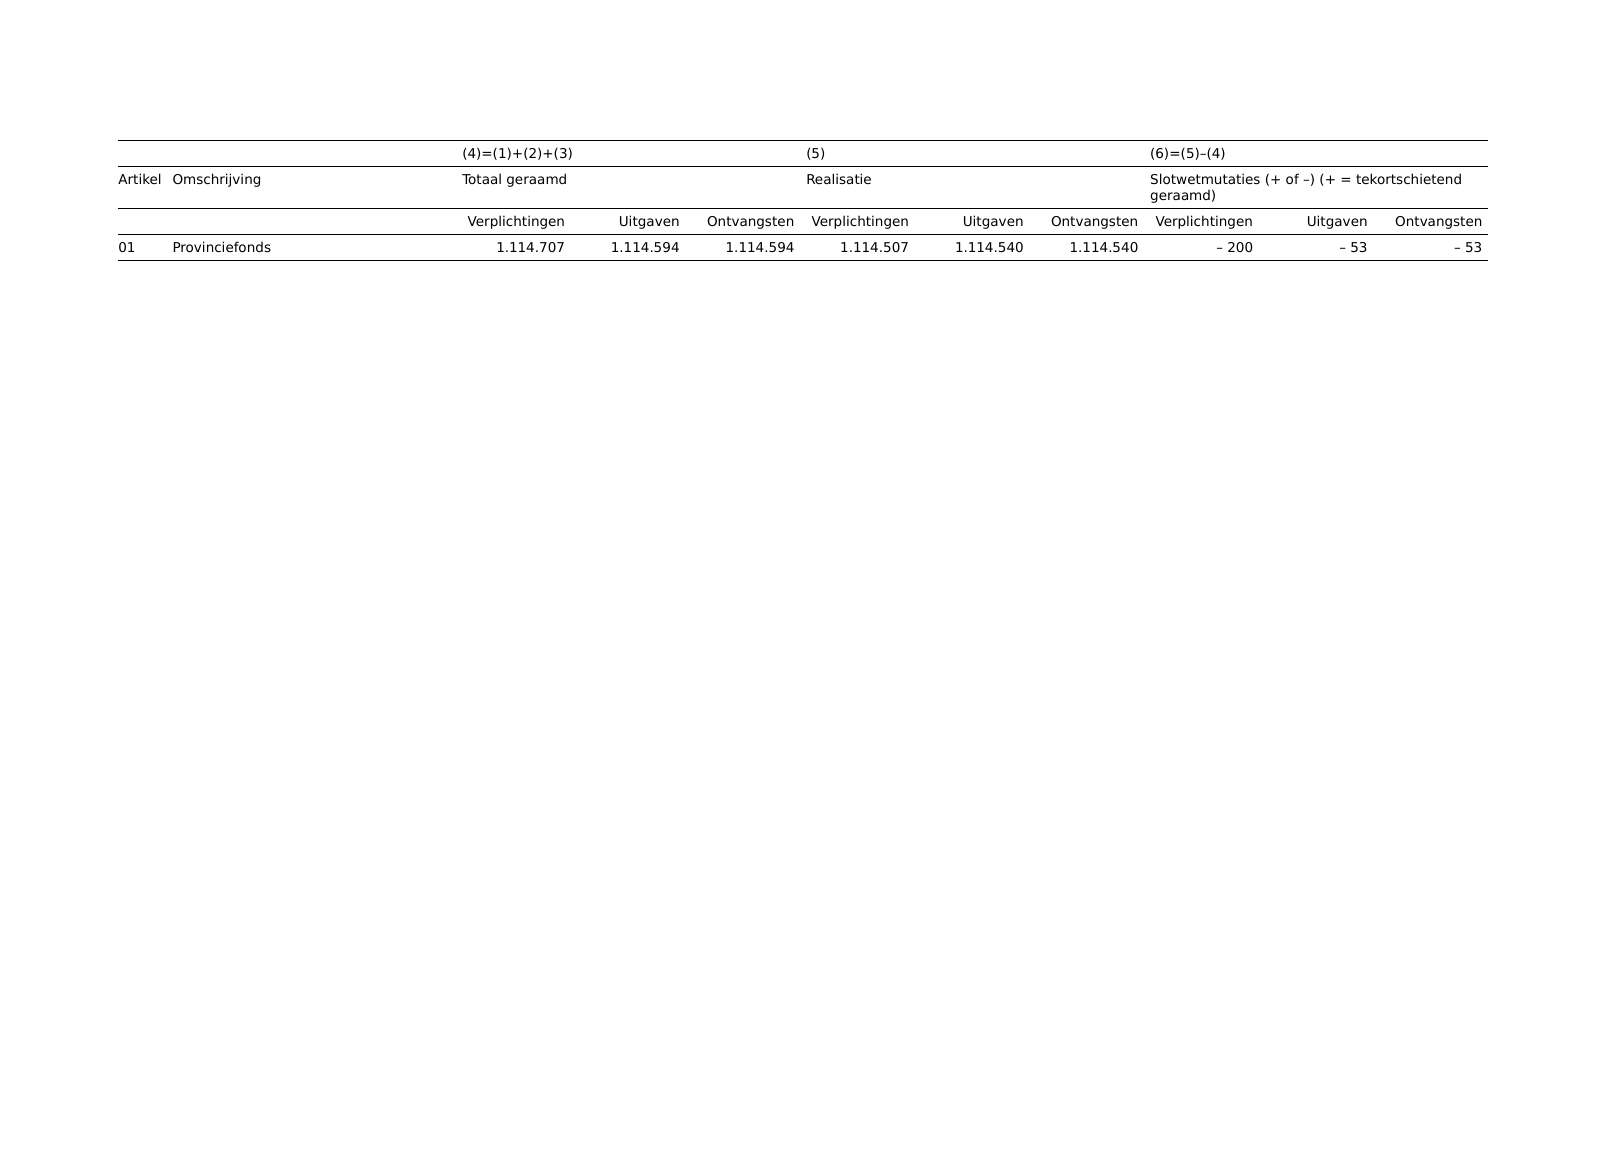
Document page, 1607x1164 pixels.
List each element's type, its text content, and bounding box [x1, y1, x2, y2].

table_cell Uitgaven [571, 209, 685, 234]
table_cell [118, 209, 166, 234]
table_header [166, 141, 456, 166]
table_cell – 53 [1373, 235, 1488, 260]
table_cell Ontvangsten [1373, 209, 1488, 234]
table_cell Ontvangsten [1029, 209, 1144, 234]
table_header (4)=(1)+(2)+(3) [456, 141, 800, 166]
table_cell 1.114.540 [915, 235, 1029, 260]
table_cell Slotwetmutaties (+ of –) (+ = tekortschietend geraamd) [1144, 167, 1488, 208]
table_cell Verplichtingen [800, 209, 915, 234]
table_header [118, 141, 166, 166]
table_cell 1.114.707 [456, 235, 571, 260]
table_cell 1.114.594 [685, 235, 800, 260]
table_cell Realisatie [800, 167, 1144, 208]
table_cell [166, 209, 456, 234]
table_cell 1.114.540 [1029, 235, 1144, 260]
table_cell – 200 [1144, 235, 1259, 260]
table_header (5) [800, 141, 1144, 166]
table_header (6)=(5)–(4) [1144, 141, 1488, 166]
table_cell Artikel [118, 167, 166, 208]
table_cell Ontvangsten [685, 209, 800, 234]
table_cell 1.114.507 [800, 235, 915, 260]
table_cell Uitgaven [1259, 209, 1373, 234]
table_cell Verplichtingen [456, 209, 571, 234]
table_cell Omschrijving [166, 167, 456, 208]
table_cell – 53 [1259, 235, 1373, 260]
table_cell 1.114.594 [571, 235, 685, 260]
table_cell Verplichtingen [1144, 209, 1259, 234]
table_cell 01 [118, 235, 166, 260]
table_cell Totaal geraamd [456, 167, 800, 208]
table_cell Provinciefonds [166, 235, 456, 260]
table_cell Uitgaven [915, 209, 1029, 234]
